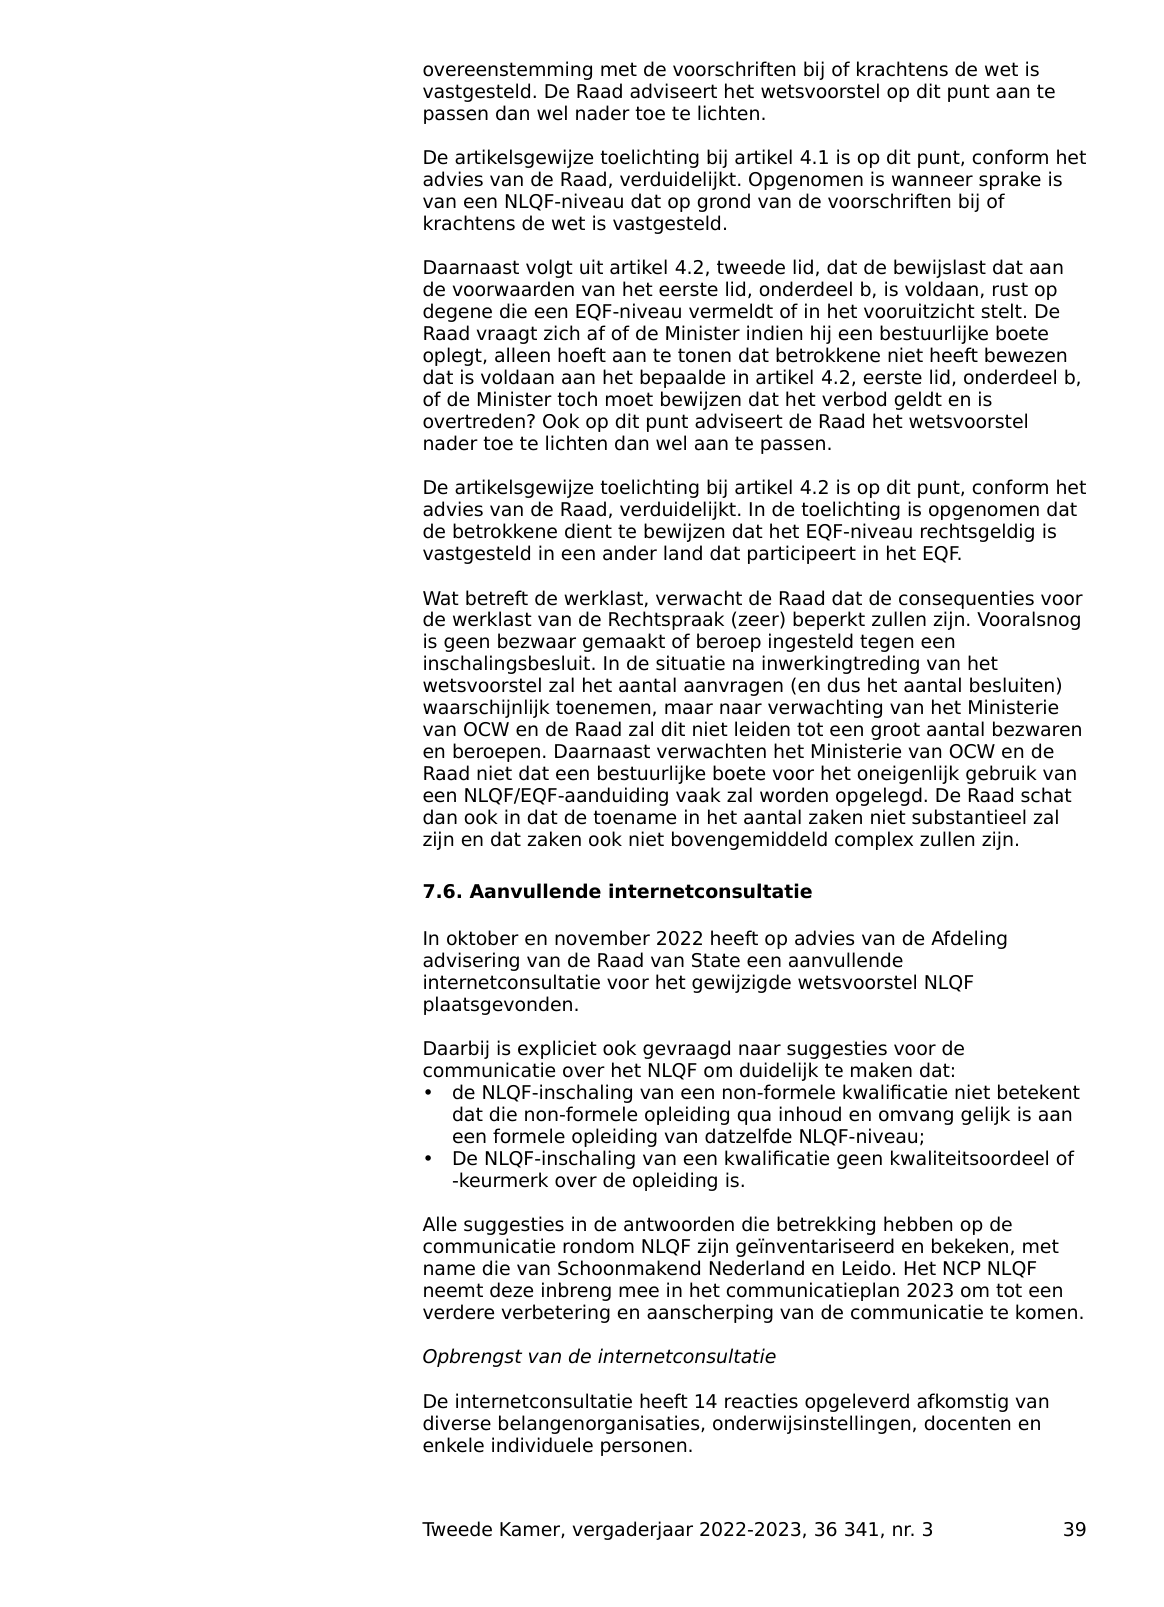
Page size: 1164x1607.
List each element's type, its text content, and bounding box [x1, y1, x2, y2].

text Daarbij is expliciet ook gevraagd naar suggesties voor de communicatie over het NLQF om duidelijk te maken dat: [422, 1038, 1087, 1082]
text In oktober en november 2022 heeft op advies van de Afdeling advisering van de Raad van State een aanvullende internetconsultatie voor het gewijzigde wetsvoorstel NLQF plaatsgevonden. [422, 928, 1087, 1016]
subtitle 7.6. Aanvullende internetconsultatie [422, 881, 1087, 903]
text De internetconsultatie heeft 14 reacties opgeleverd afkomstig van diverse belangenorganisaties, onderwijsinstellingen, docenten en enkele individuele personen. [422, 1391, 1087, 1456]
text • De NLQF-inschaling van een kwalificatie geen kwaliteitsoordeel of -keurmerk over de opleiding is. [422, 1148, 1087, 1192]
text Wat betreft de werklast, verwacht de Raad dat de consequenties voor de werklast van de Rechtspraak (zeer) beperkt zullen zijn. Vooralsnog is geen bezwaar gemaakt of beroep ingesteld tegen een inschalingsbesluit. In de situatie na inwerkingtreding van het wetsvoorstel zal het aantal aanvragen (en dus het aantal besluiten) waarschijnlijk toenemen, maar naar verwachting van het Ministerie van OCW en de Raad zal dit niet leiden tot een groot aantal bezwaren en beroepen. Daarnaast verwachten het Ministerie van OCW en de Raad niet dat een bestuurlijke boete voor het oneigenlijk gebruik van een NLQF/EQF-aanduiding vaak zal worden opgelegd. De Raad schat dan ook in dat de toename in het aantal zaken niet substantieel zal zijn en dat zaken ook niet bovengemiddeld complex zullen zijn. [422, 587, 1087, 851]
text Daarnaast volgt uit artikel 4.2, tweede lid, dat de bewijslast dat aan de voorwaarden van het eerste lid, onderdeel b, is voldaan, rust op degene die een EQF-niveau vermeldt of in het vooruitzicht stelt. De Raad vraagt zich af of de Minister indien hij een bestuurlijke boete oplegt, alleen hoeft aan te tonen dat betrokkene niet heeft bewezen dat is voldaan aan het bepaalde in artikel 4.2, eerste lid, onderdeel b, of de Minister toch moet bewijzen dat het verbod geldt en is overtreden? Ook op dit punt adviseert de Raad het wetsvoorstel nader toe te lichten dan wel aan te passen. [422, 257, 1087, 455]
text Alle suggesties in de antwoorden die betrekking hebben op de communicatie rondom NLQF zijn geïnventariseerd en bekeken, met name die van Schoonmakend Nederland en Leido. Het NCP NLQF neemt deze inbreng mee in het communicatieplan 2023 om tot een verdere verbetering en aanscherping van de communicatie te komen. [422, 1214, 1087, 1324]
text overeenstemming met de voorschriften bij of krachtens de wet is vastgesteld. De Raad adviseert het wetsvoorstel op dit punt aan te passen dan wel nader toe te lichten. [422, 59, 1087, 125]
subtitle Opbrengst van de internetconsultatie [422, 1346, 1087, 1368]
text • de NLQF-inschaling van een non-formele kwalificatie niet betekent dat die non-formele opleiding qua inhoud en omvang gelijk is aan een formele opleiding van datzelfde NLQF-niveau; [422, 1082, 1087, 1148]
text De artikelsgewijze toelichting bij artikel 4.2 is op dit punt, conform het advies van de Raad, verduidelijkt. In de toelichting is opgenomen dat de betrokkene dient te bewijzen dat het EQF-niveau rechtsgeldig is vastgesteld in een ander land dat participeert in het EQF. [422, 477, 1087, 565]
text De artikelsgewijze toelichting bij artikel 4.1 is op dit punt, conform het advies van de Raad, verduidelijkt. Opgenomen is wanneer sprake is van een NLQF-niveau dat op grond van de voorschriften bij of krachtens de wet is vastgesteld. [422, 147, 1087, 235]
